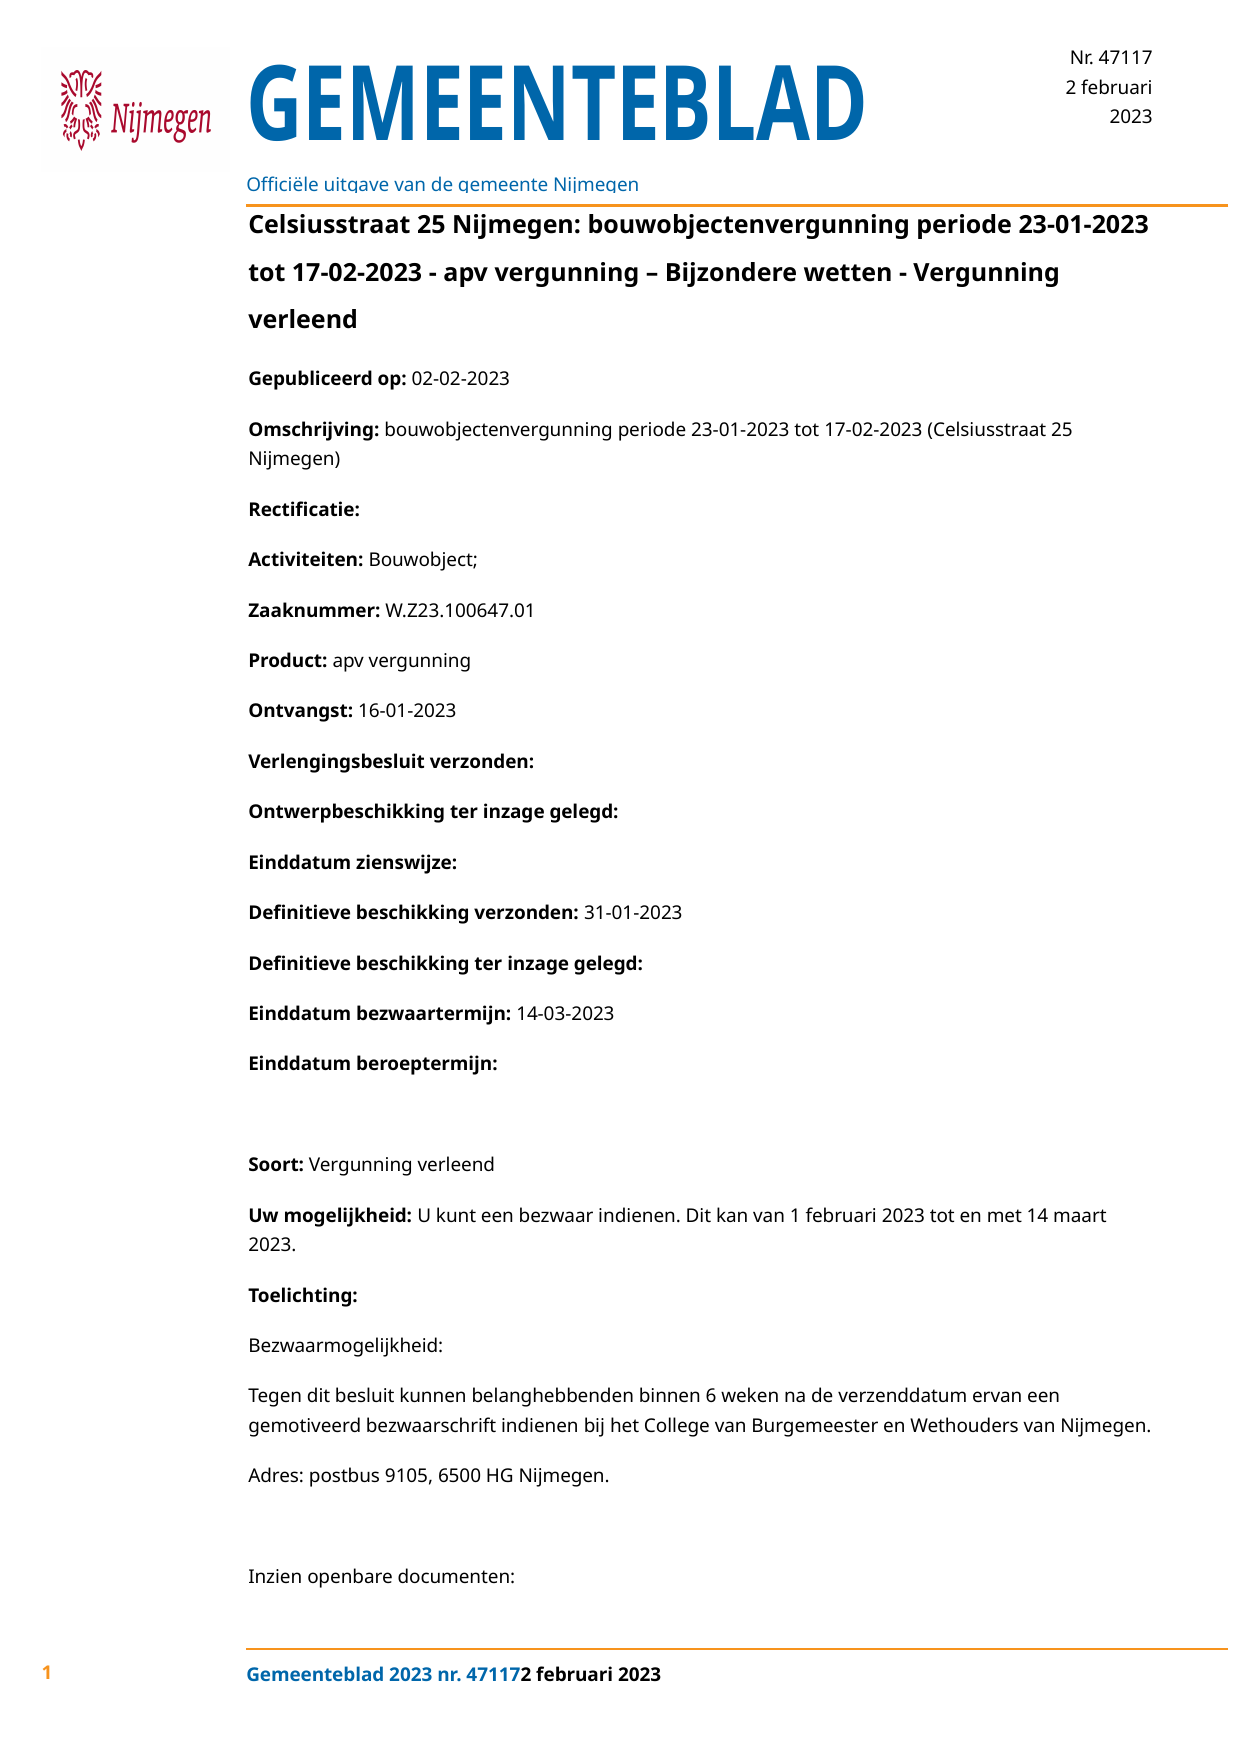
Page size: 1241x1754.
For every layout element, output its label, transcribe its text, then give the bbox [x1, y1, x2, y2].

text Activiteiten: Bouwobject; [248, 546, 1152, 572]
text Ontwerpbeschikking ter inzage gelegd: [248, 798, 1152, 824]
text Gepubliceerd op: 02-02-2023 [248, 366, 1152, 391]
text Zaaknummer: W.Z23.100647.01 [248, 597, 1152, 622]
picture [41, 47, 231, 172]
text Rectificatie: [248, 496, 1152, 522]
text Product: apv vergunning [248, 647, 1152, 673]
text Adres: postbus 9105, 6500 HG Nijmegen. [248, 1463, 1152, 1488]
text Bezwaarmogelijkheid: [248, 1332, 1152, 1358]
text Einddatum bezwaartermijn: 14-03-2023 [248, 1000, 1152, 1026]
text Soort: Vergunning verleend [248, 1151, 1152, 1177]
text Definitieve beschikking ter inzage gelegd: [248, 950, 1152, 975]
text Toelichting: [248, 1282, 1152, 1307]
text Einddatum beroeptermijn: [248, 1051, 1152, 1076]
text Verlengingsbesluit verzonden: [248, 748, 1152, 774]
text Celsiusstraat 25 Nijmegen: bouwobjectenvergunning periode 23-01-2023 tot 17-02-2023 - apv vergunning – Bijzondere wetten - Vergunning verleend [248, 207, 1152, 336]
text Inzien openbare documenten: [248, 1563, 1152, 1589]
text Omschrijving: bouwobjectenvergunning periode 23-01-2023 tot 17-02-2023 (Celsiusstraat 25 Nijmegen) [248, 416, 1152, 471]
text Ontvangst: 16-01-2023 [248, 698, 1152, 723]
text Tegen dit besluit kunnen belanghebbenden binnen 6 weken na de verzenddatum ervan een gemotiveerd bezwaarschrift indienen bij het College van Burgemeester en Wethouders van Nijmegen. [248, 1383, 1152, 1438]
text Definitieve beschikking verzonden: 31-01-2023 [248, 899, 1152, 925]
text Uw mogelijkheid: U kunt een bezwaar indienen. Dit kan van 1 februari 2023 tot en met 14 maart 2023. [248, 1202, 1152, 1257]
text Einddatum zienswijze: [248, 849, 1152, 874]
